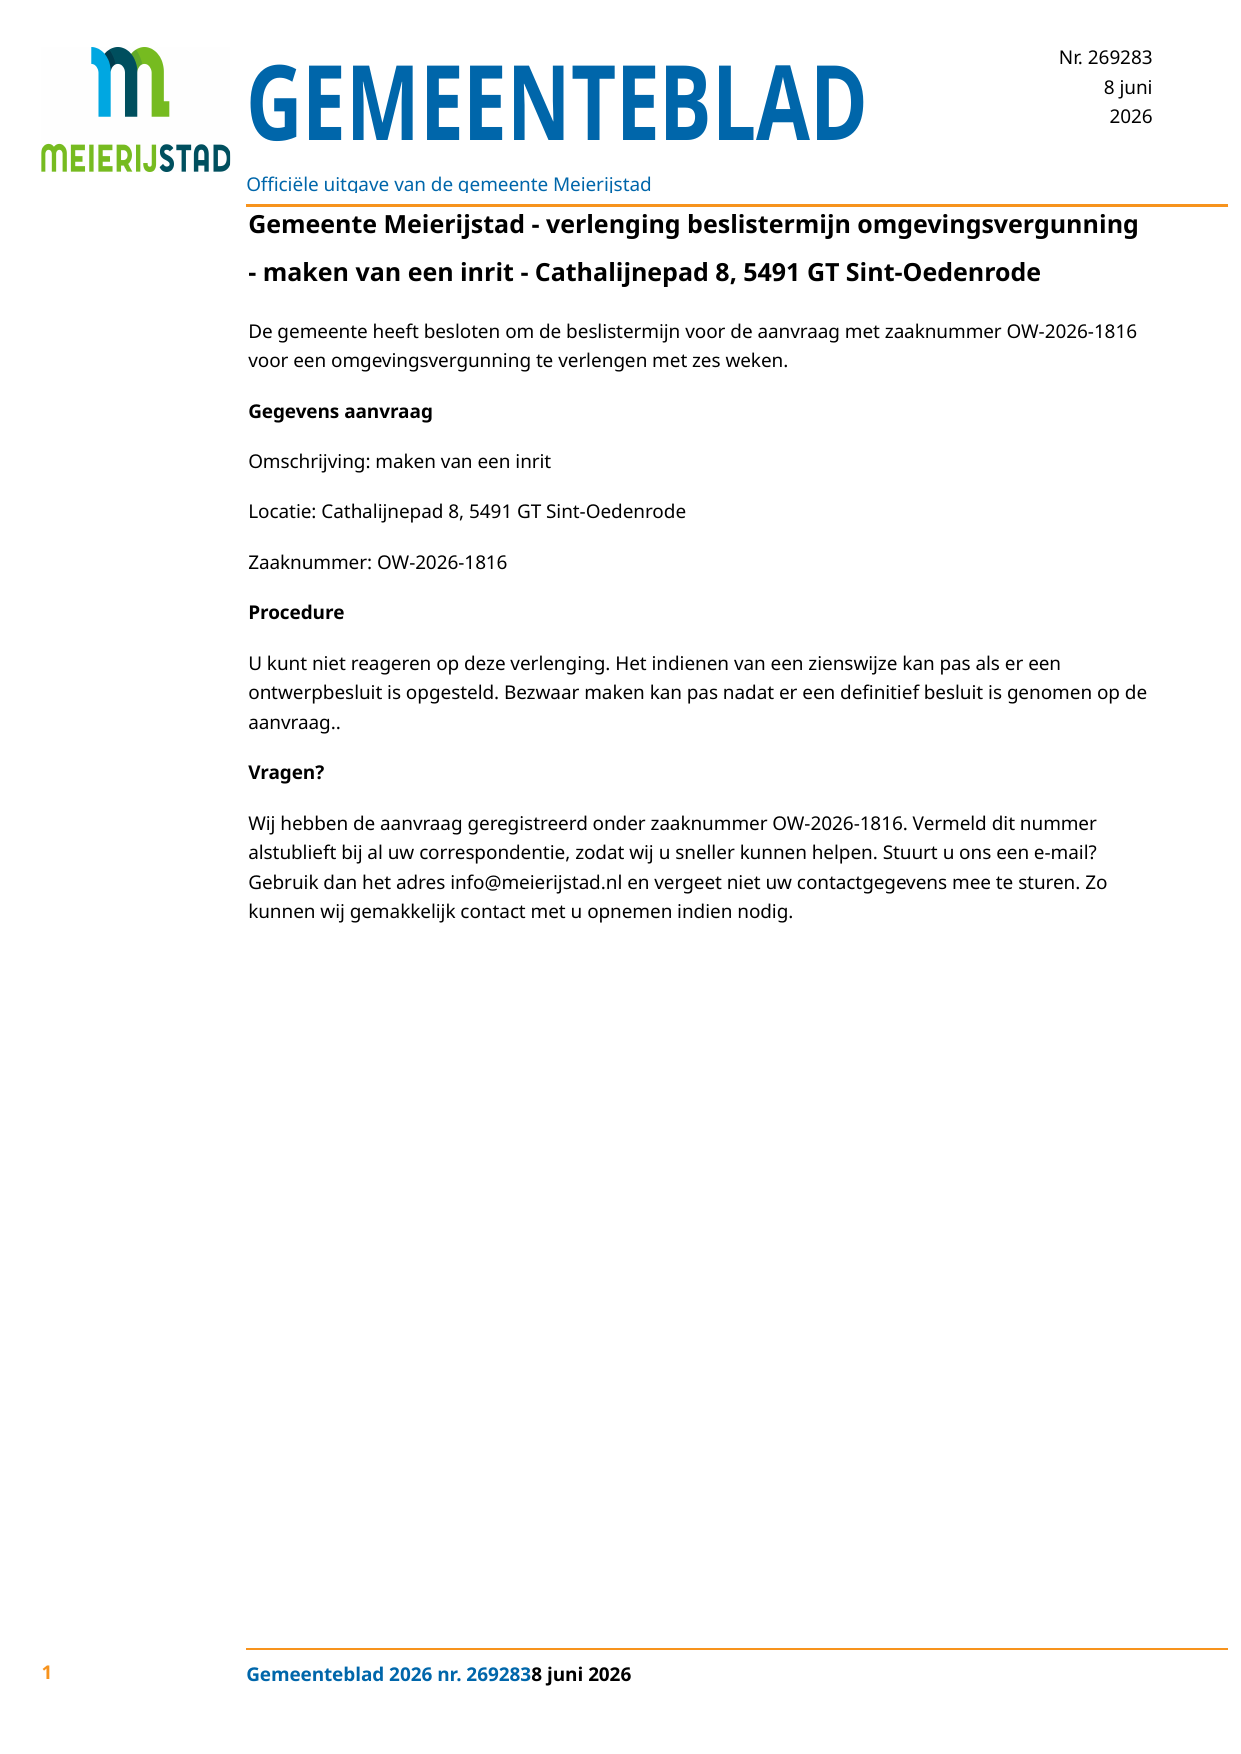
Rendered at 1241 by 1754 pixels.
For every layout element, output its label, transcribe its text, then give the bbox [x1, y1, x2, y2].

text Vragen? [248, 759, 1152, 785]
text De gemeente heeft besloten om de beslistermijn voor de aanvraag met zaaknummer OW-2026-1816 voor een omgevingsvergunning te verlengen met zes weken. [248, 318, 1152, 373]
text Procedure [248, 599, 1152, 625]
text Locatie: Cathalijnepad 8, 5491 GT Sint-Oedenrode [248, 499, 1152, 524]
text Omschrijving: maken van een inrit [248, 448, 1152, 474]
picture [41, 47, 231, 172]
text Wij hebben de aanvraag geregistreerd onder zaaknummer OW-2026-1816. Vermeld dit nummer alstublieft bij al uw correspondentie, zodat wij u sneller kunnen helpen. Stuurt u ons een e-mail? Gebruik dan het adres info@meierijstad.nl en vergeet niet uw contactgegevens mee te sturen. Zo kunnen wij gemakkelijk contact met u opnemen indien nodig. [248, 810, 1152, 924]
text Gegevens aanvraag [248, 398, 1152, 424]
text Zaaknummer: OW-2026-1816 [248, 549, 1152, 575]
text Gemeente Meierijstad - verlenging beslistermijn omgevingsvergunning - maken van een inrit - Cathalijnepad 8, 5491 GT Sint-Oedenrode [248, 207, 1152, 288]
text U kunt niet reageren op deze verlenging. Het indienen van een zienswijze kan pas als er een ontwerpbesluit is opgesteld. Bezwaar maken kan pas nadat er een definitief besluit is genomen op de aanvraag.. [248, 650, 1152, 735]
